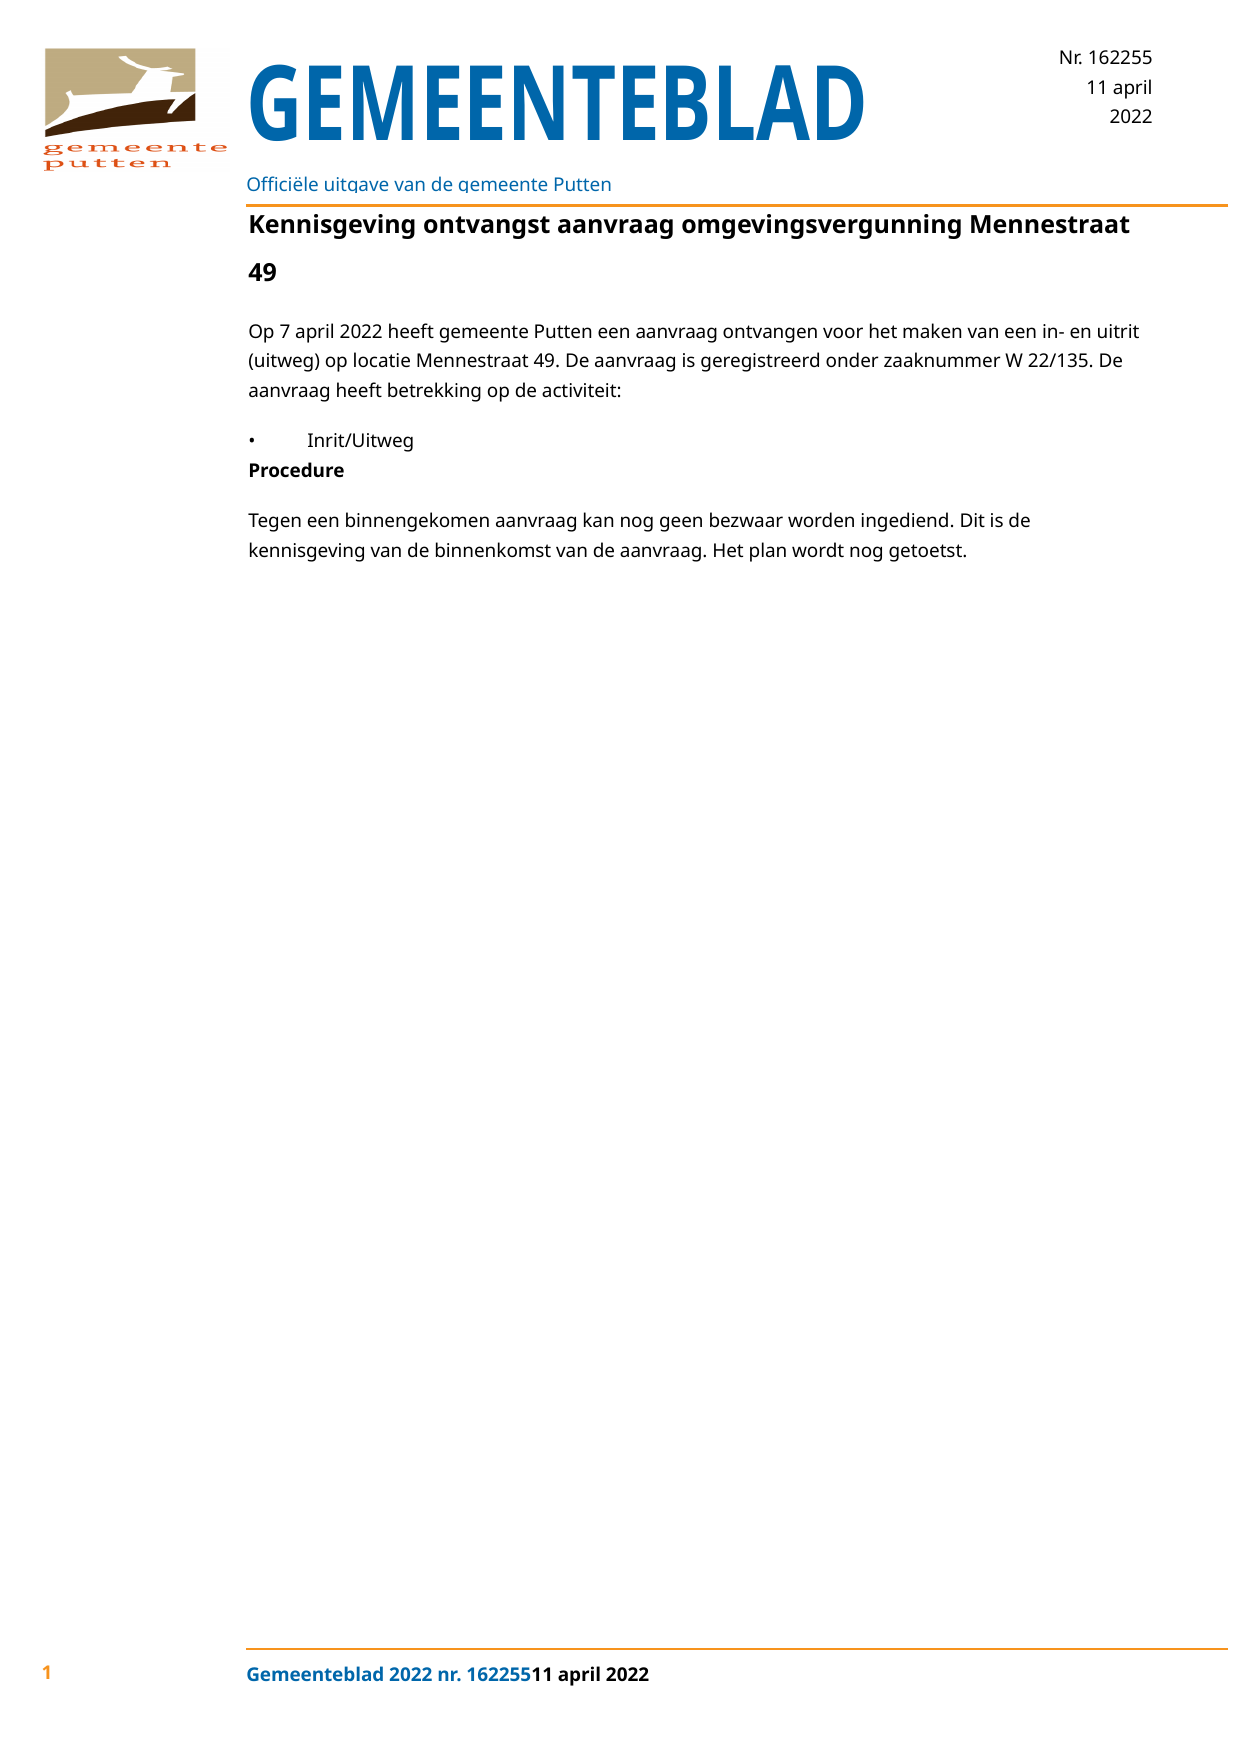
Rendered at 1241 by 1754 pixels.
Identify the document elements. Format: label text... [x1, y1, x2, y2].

list Inrit/Uitweg [248, 427, 1152, 453]
text Tegen een binnengekomen aanvraag kan nog geen bezwaar worden ingediend. Dit is de kennisgeving van de binnenkomst van de aanvraag. Het plan wordt nog getoetst. [248, 507, 1152, 563]
text Kennisgeving ontvangst aanvraag omgevingsvergunning Mennestraat 49 [248, 207, 1152, 288]
text Op 7 april 2022 heeft gemeente Putten een aanvraag ontvangen voor het maken van een in- en uitrit (uitweg) op locatie Mennestraat 49. De aanvraag is geregistreerd onder zaaknummer W 22/135. De aanvraag heeft betrekking op de activiteit: [248, 318, 1152, 403]
text Procedure [248, 457, 1152, 483]
picture [41, 47, 231, 172]
